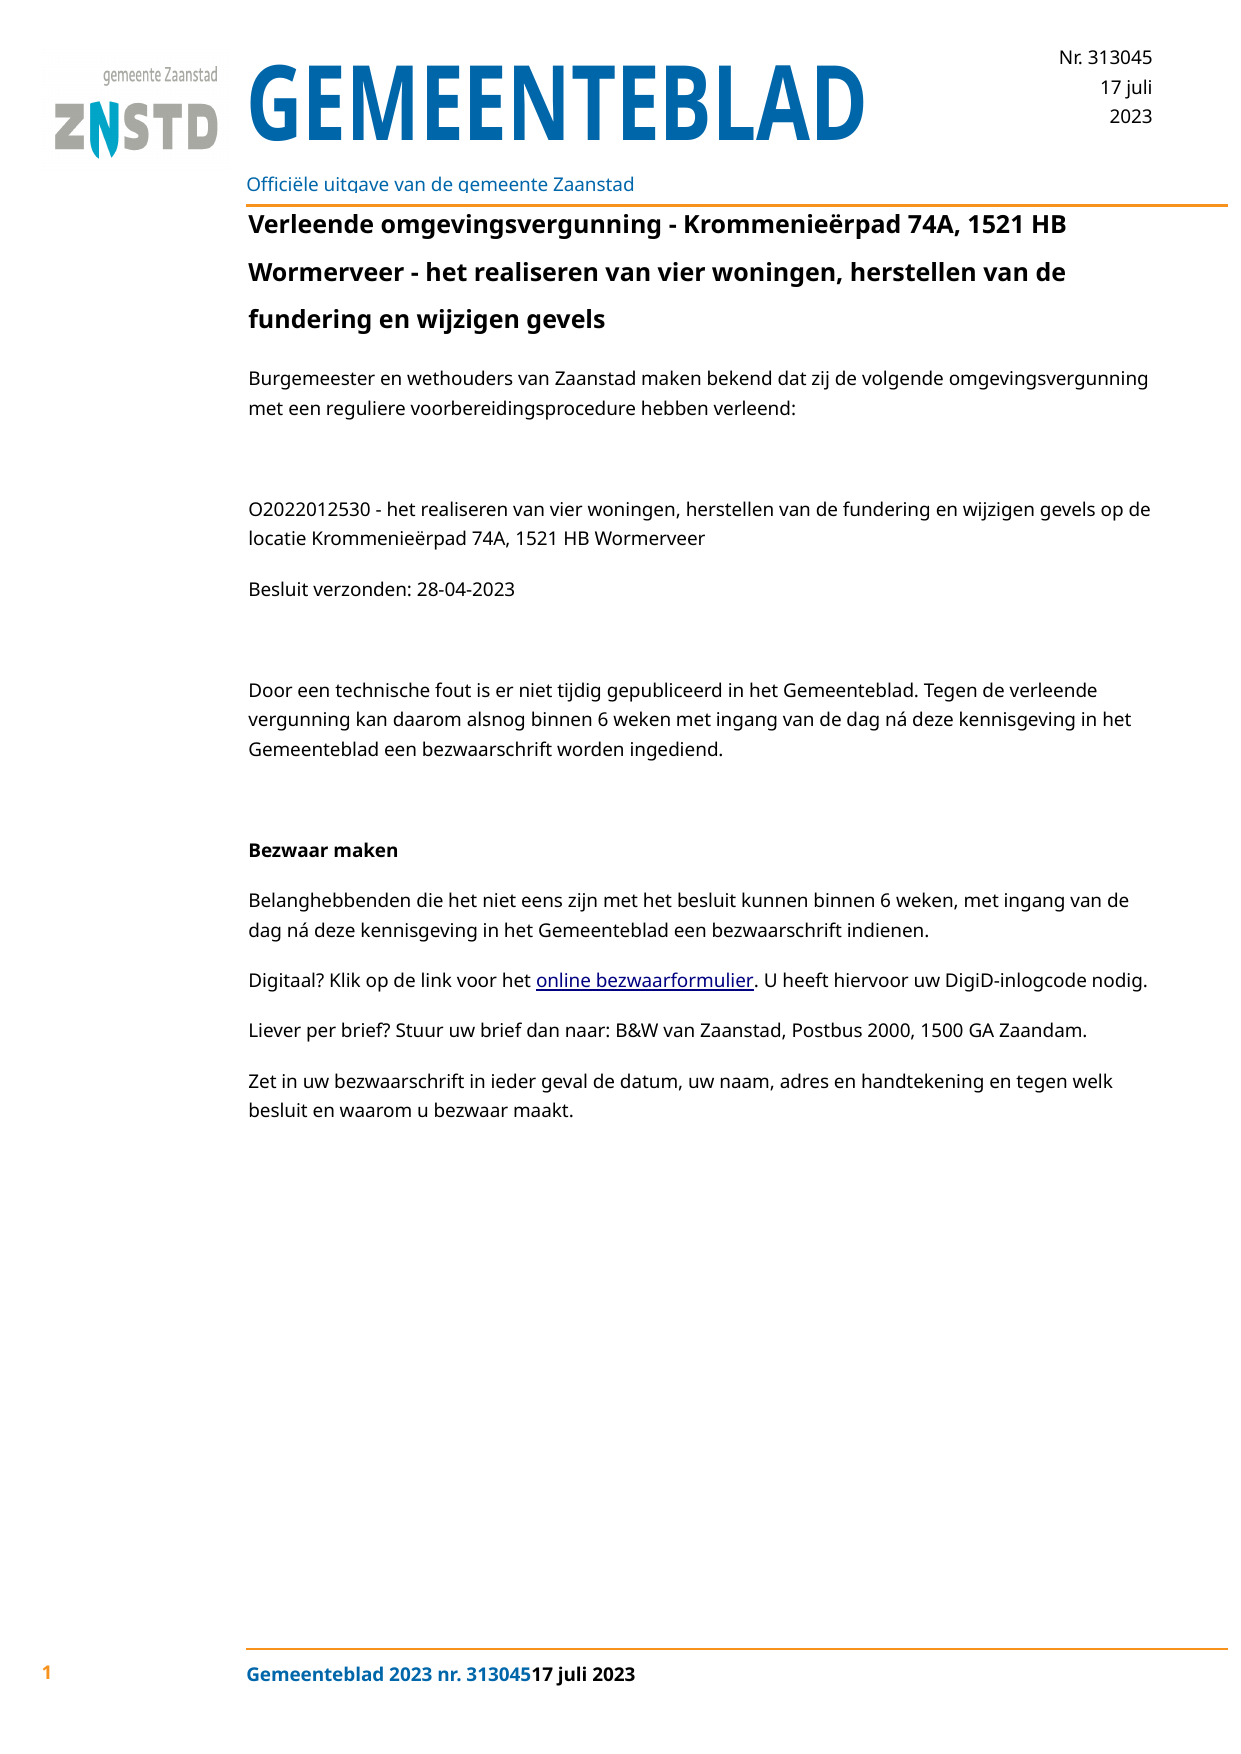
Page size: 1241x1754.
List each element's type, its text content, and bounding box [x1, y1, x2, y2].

text Liever per brief? Stuur uw brief dan naar: B&W van Zaanstad, Postbus 2000, 1500 GA Zaandam. [248, 1018, 1152, 1043]
text Bezwaar maken [248, 837, 1152, 862]
text Belanghebbenden die het niet eens zijn met het besluit kunnen binnen 6 weken, met ingang van de dag ná deze kennisgeving in het Gemeenteblad een bezwaarschrift indienen. [248, 887, 1152, 942]
text Zet in uw bezwaarschrift in ieder geval de datum, uw naam, adres en handtekening en tegen welk besluit en waarom u bezwaar maakt. [248, 1068, 1152, 1123]
text O2022012530 - het realiseren van vier woningen, herstellen van de fundering en wijzigen gevels op de locatie Krommenieërpad 74A, 1521 HB Wormerveer [248, 496, 1152, 551]
text Besluit verzonden: 28-04-2023 [248, 576, 1152, 602]
text Digitaal? Klik op de link voor het online bezwaarformulier. U heeft hiervoor uw DigiD-inlogcode nodig. [248, 967, 1152, 993]
text Verleende omgevingsvergunning - Krommenieërpad 74A, 1521 HB Wormerveer - het realiseren van vier woningen, herstellen van de fundering en wijzigen gevels [248, 207, 1152, 336]
text Door een technische fout is er niet tijdig gepubliceerd in het Gemeenteblad. Tegen de verleende vergunning kan daarom alsnog binnen 6 weken met ingang van de dag ná deze kennisgeving in het Gemeenteblad een bezwaarschrift worden ingediend. [248, 677, 1152, 762]
text Burgemeester en wethouders van Zaanstad maken bekend dat zij de volgende omgevingsvergunning met een reguliere voorbereidingsprocedure hebben verleend: [248, 366, 1152, 421]
picture [41, 47, 231, 172]
